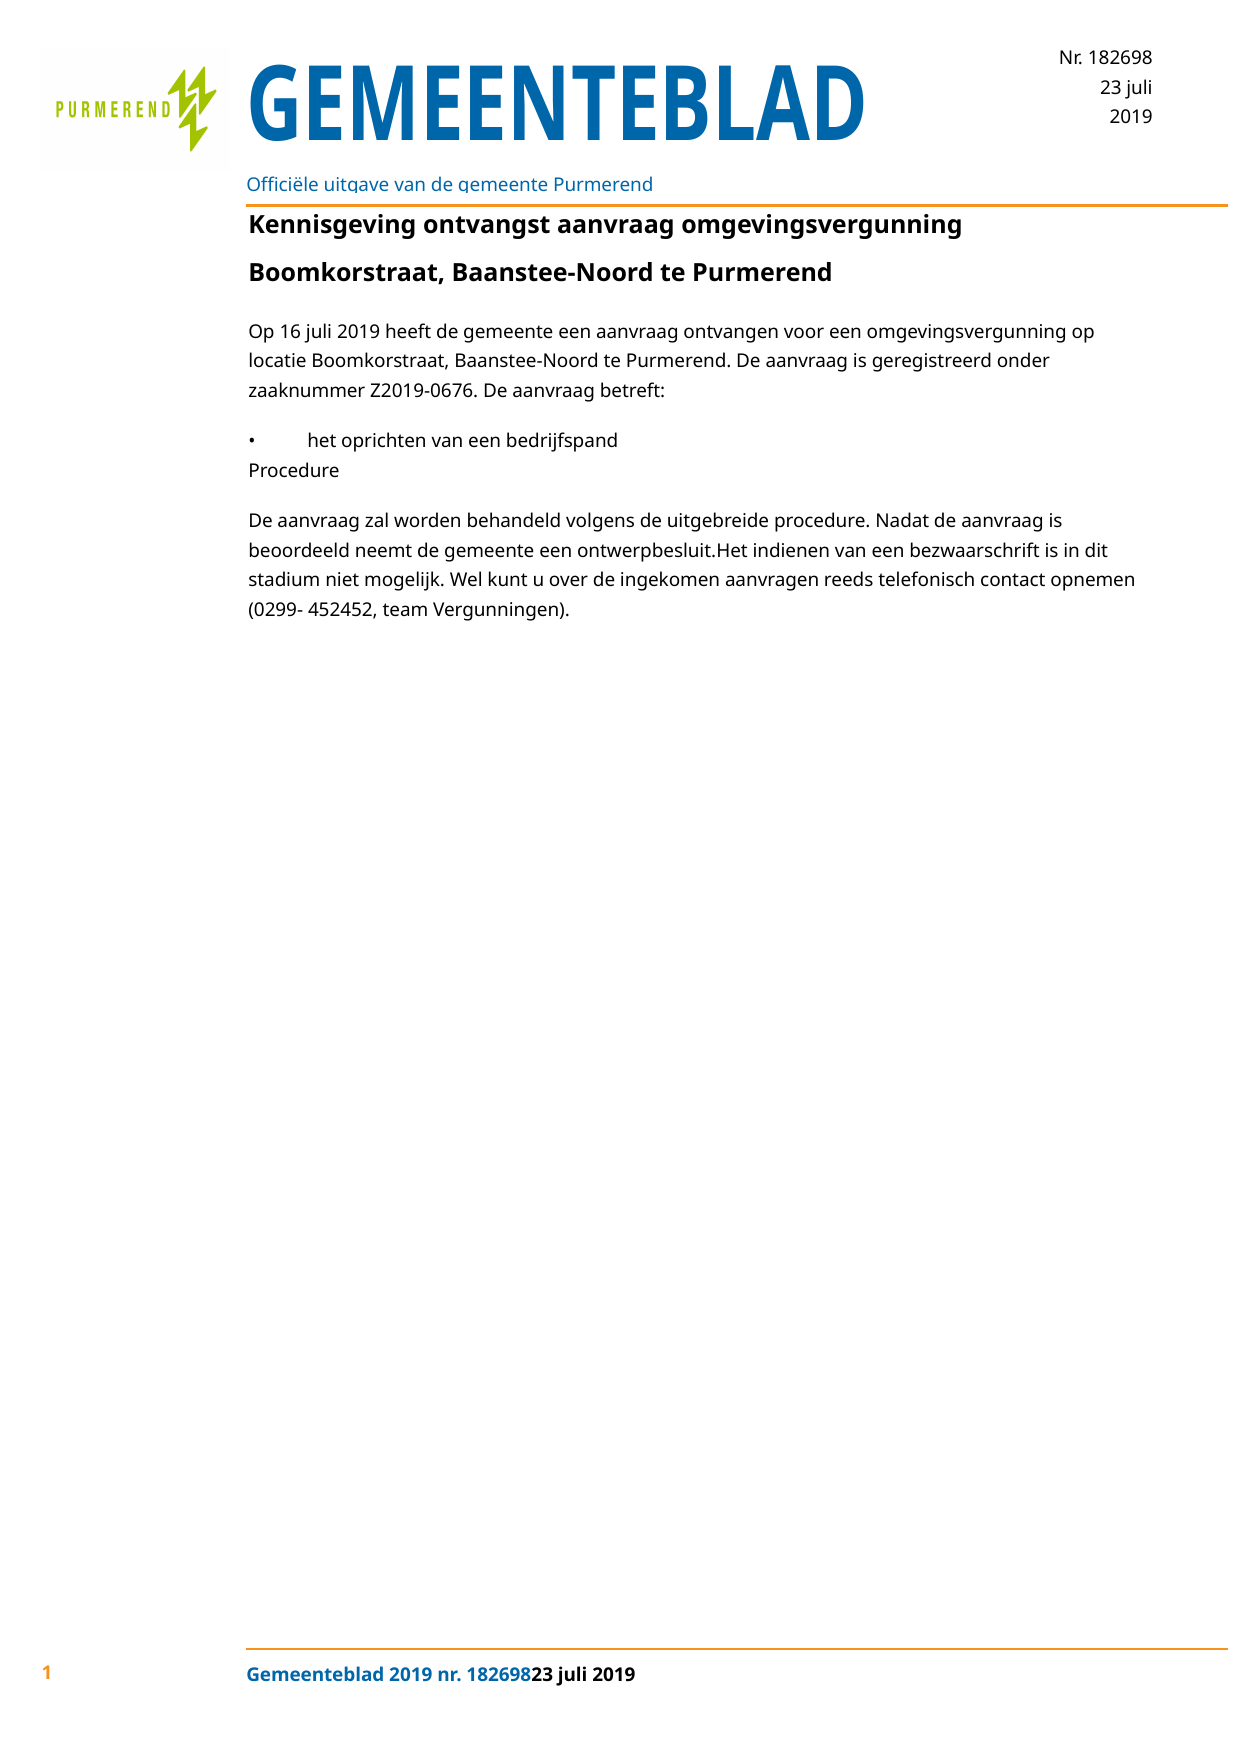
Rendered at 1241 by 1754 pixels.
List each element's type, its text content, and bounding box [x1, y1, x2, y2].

text Kennisgeving ontvangst aanvraag omgevingsvergunning Boomkorstraat, Baanstee-Noord te Purmerend [248, 207, 1152, 288]
list het oprichten van een bedrijfspand [248, 427, 1152, 453]
picture [41, 47, 231, 172]
text De aanvraag zal worden behandeld volgens de uitgebreide procedure. Nadat de aanvraag is beoordeeld neemt de gemeente een ontwerpbesluit.Het indienen van een bezwaarschrift is in dit stadium niet mogelijk. Wel kunt u over de ingekomen aanvragen reeds telefonisch contact opnemen (0299- 452452, team Vergunningen). [248, 507, 1152, 622]
text Procedure [248, 457, 1152, 483]
text Op 16 juli 2019 heeft de gemeente een aanvraag ontvangen voor een omgevingsvergunning op locatie Boomkorstraat, Baanstee-Noord te Purmerend. De aanvraag is geregistreerd onder zaaknummer Z2019-0676. De aanvraag betreft: [248, 318, 1152, 403]
